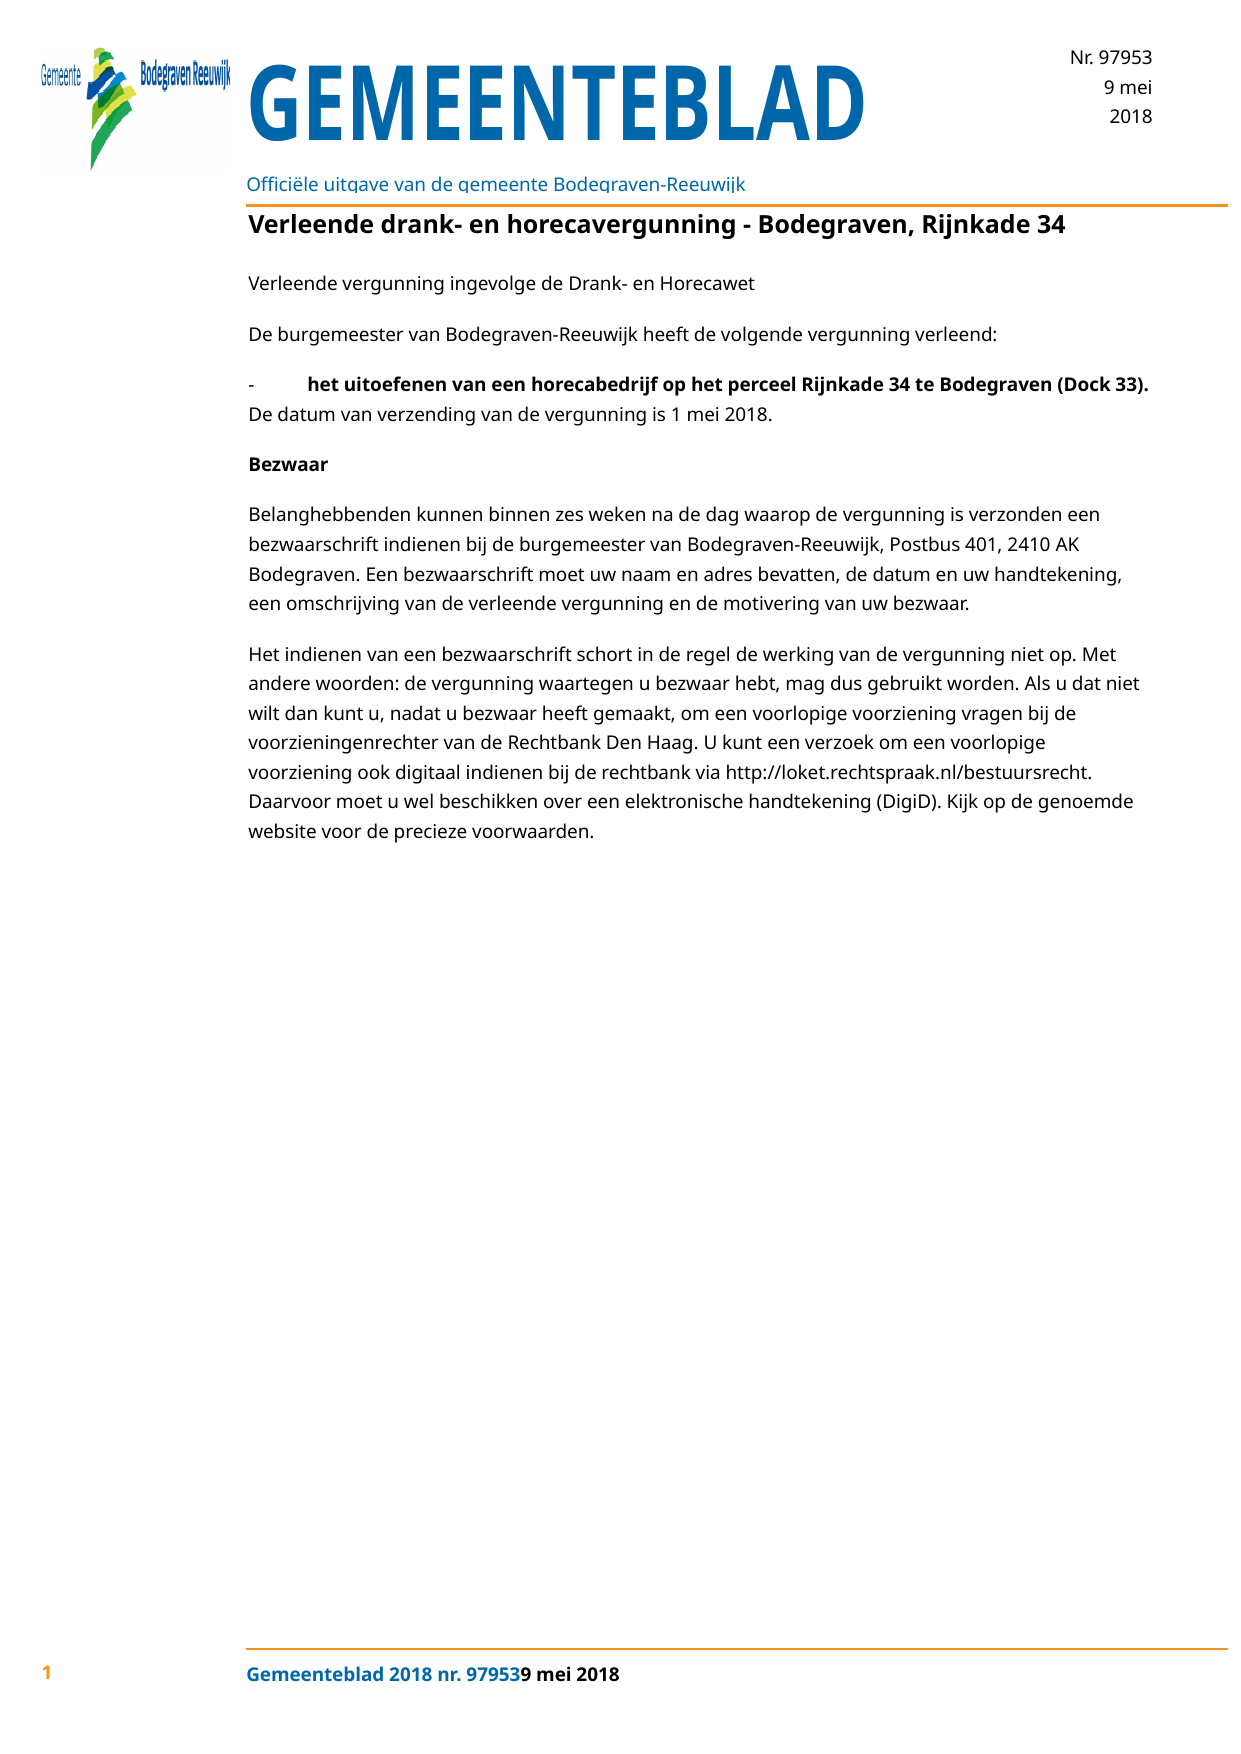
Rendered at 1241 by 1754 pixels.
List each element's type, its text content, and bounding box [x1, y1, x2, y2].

text Belanghebbenden kunnen binnen zes weken na de dag waarop de vergunning is verzonden een bezwaarschrift indienen bij de burgemeester van Bodegraven-Reeuwijk, Postbus 401, 2410 AK Bodegraven. Een bezwaarschrift moet uw naam en adres bevatten, de datum en uw handtekening, een omschrijving van de verleende vergunning en de motivering van uw bezwaar. [248, 502, 1152, 616]
text Bezwaar [248, 451, 1152, 477]
text De datum van verzending van de vergunning is 1 mei 2018. [248, 401, 1152, 426]
text Het indienen van een bezwaarschrift schort in de regel de werking van de vergunning niet op. Met andere woorden: de vergunning waartegen u bezwaar hebt, mag dus gebruikt worden. Als u dat niet wilt dan kunt u, nadat u bezwaar heeft gemaakt, om een voorlopige voorziening vragen bij de voorzieningenrechter van de Rechtbank Den Haag. U kunt een verzoek om een voorlopige voorziening ook digitaal indienen bij de rechtbank via http://loket.rechtspraak.nl/bestuursrecht. Daarvoor moet u wel beschikken over een elektronische handtekening (DigiD). Kijk op de genoemde website voor de precieze voorwaarden. [248, 641, 1152, 844]
text Verleende vergunning ingevolge de Drank- en Horecawet [248, 270, 1152, 296]
list het uitoefenen van een horecabedrijf op het perceel Rijnkade 34 te Bodegraven (Dock 33). [248, 371, 1152, 397]
picture [41, 47, 231, 172]
text Verleende drank- en horecavergunning - Bodegraven, Rijnkade 34 [248, 207, 1152, 241]
text De burgemeester van Bodegraven-Reeuwijk heeft de volgende vergunning verleend: [248, 321, 1152, 346]
